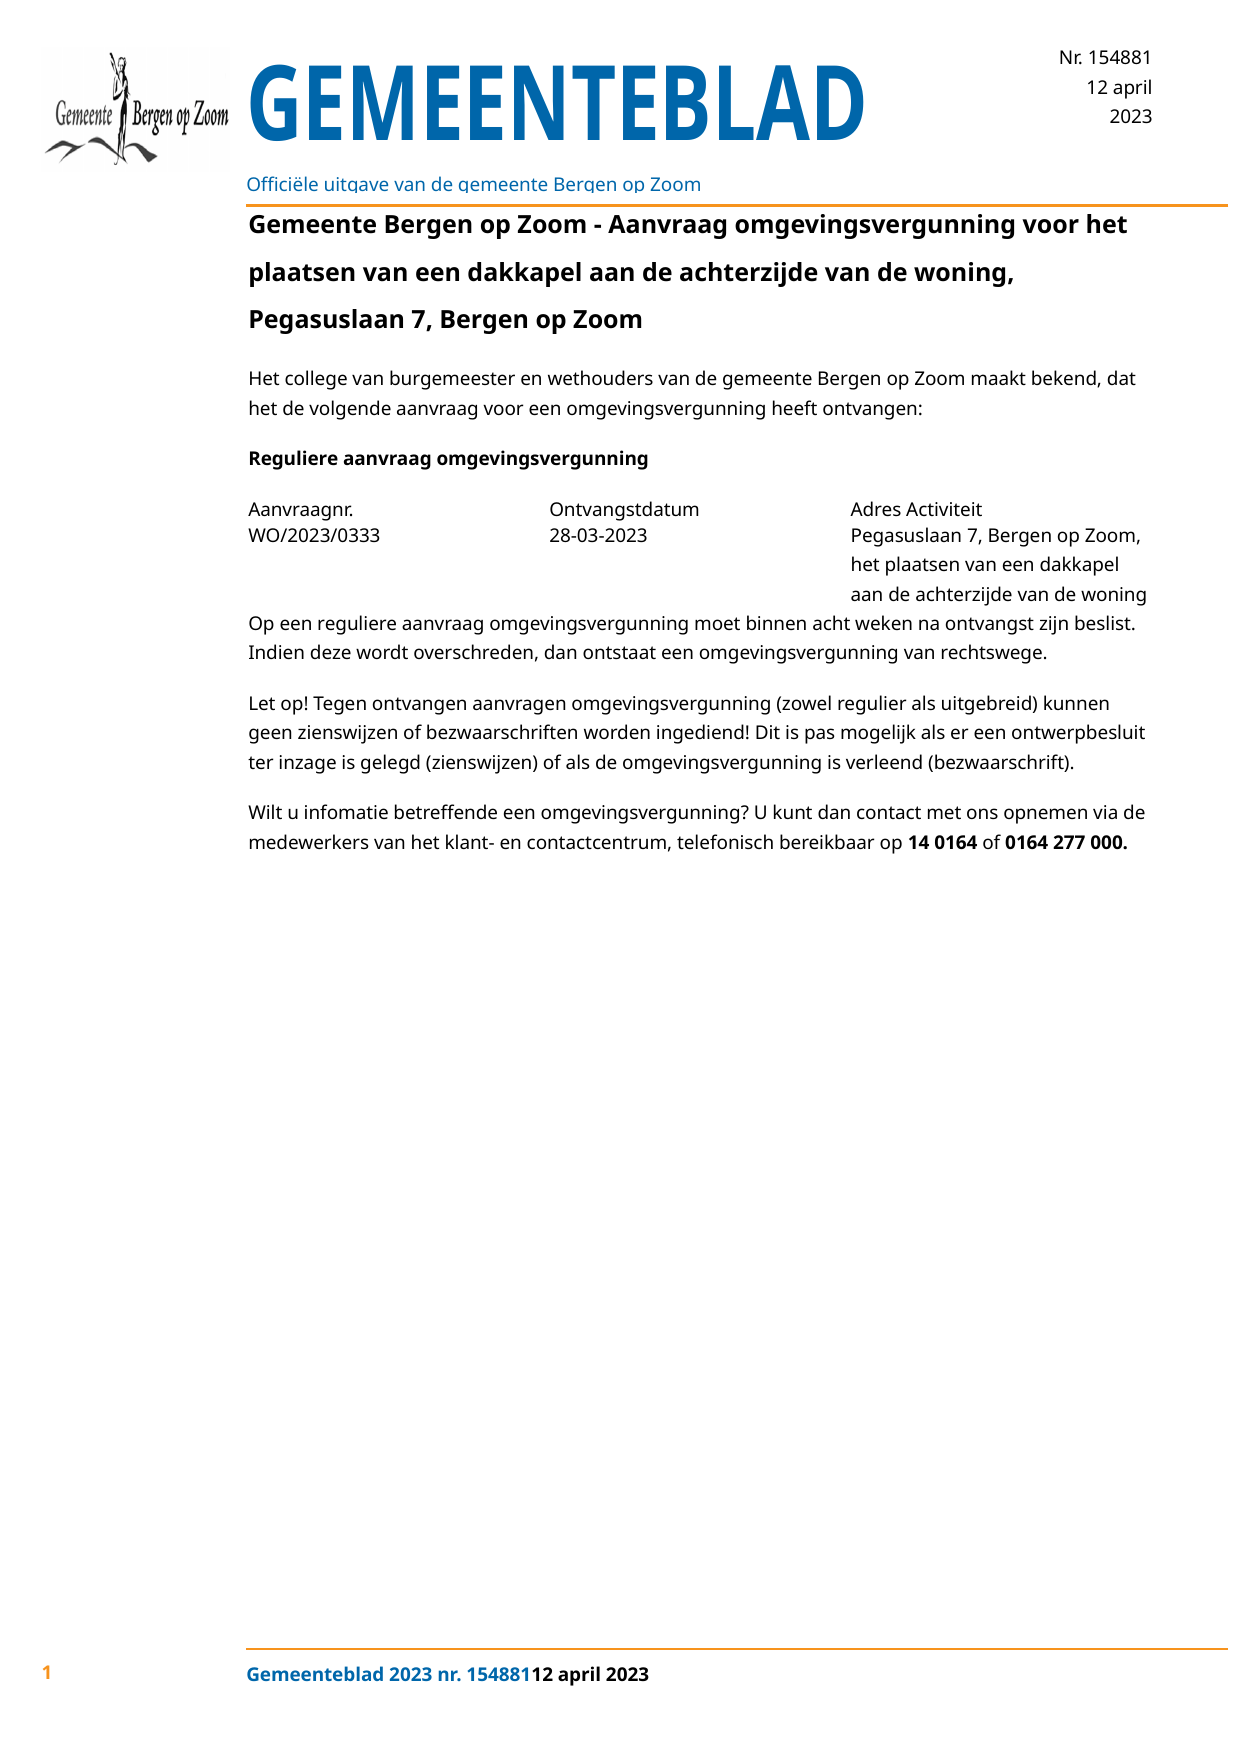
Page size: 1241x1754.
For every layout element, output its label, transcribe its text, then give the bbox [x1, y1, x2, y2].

text Gemeente Bergen op Zoom - Aanvraag omgevingsvergunning voor het plaatsen van een dakkapel aan de achterzijde van de woning, Pegasuslaan 7, Bergen op Zoom [248, 207, 1152, 336]
table_cell 28-03-2023 [549, 522, 850, 607]
text Reguliere aanvraag omgevingsvergunning [248, 446, 1152, 471]
table_cell WO/2023/0333 [248, 522, 549, 607]
text Het college van burgemeester en wethouders van de gemeente Bergen op Zoom maakt bekend, dat het de volgende aanvraag voor een omgevingsvergunning heeft ontvangen: [248, 366, 1152, 421]
table_header Adres Activiteit [850, 496, 1152, 522]
table_cell Pegasuslaan 7, Bergen op Zoom, het plaatsen van een dakkapel aan de achterzijde van de woning [850, 522, 1152, 607]
table_header Aanvraagnr. [248, 496, 549, 522]
picture [41, 47, 231, 172]
text Wilt u infomatie betreffende een omgevingsvergunning? U kunt dan contact met ons opnemen via de medewerkers van het klant- en contactcentrum, telefonisch bereikbaar op 14 0164 of 0164 277 000. [248, 799, 1152, 855]
table_header Ontvangstdatum [549, 496, 850, 522]
text Let op! Tegen ontvangen aanvragen omgevingsvergunning (zowel regulier als uitgebreid) kunnen geen zienswijzen of bezwaarschriften worden ingediend! Dit is pas mogelijk als er een ontwerpbesluit ter inzage is gelegd (zienswijzen) of als de omgevingsvergunning is verleend (bezwaarschrift). [248, 690, 1152, 775]
text Op een reguliere aanvraag omgevingsvergunning moet binnen acht weken na ontvangst zijn beslist. Indien deze wordt overschreden, dan ontstaat een omgevingsvergunning van rechtswege. [248, 610, 1152, 665]
